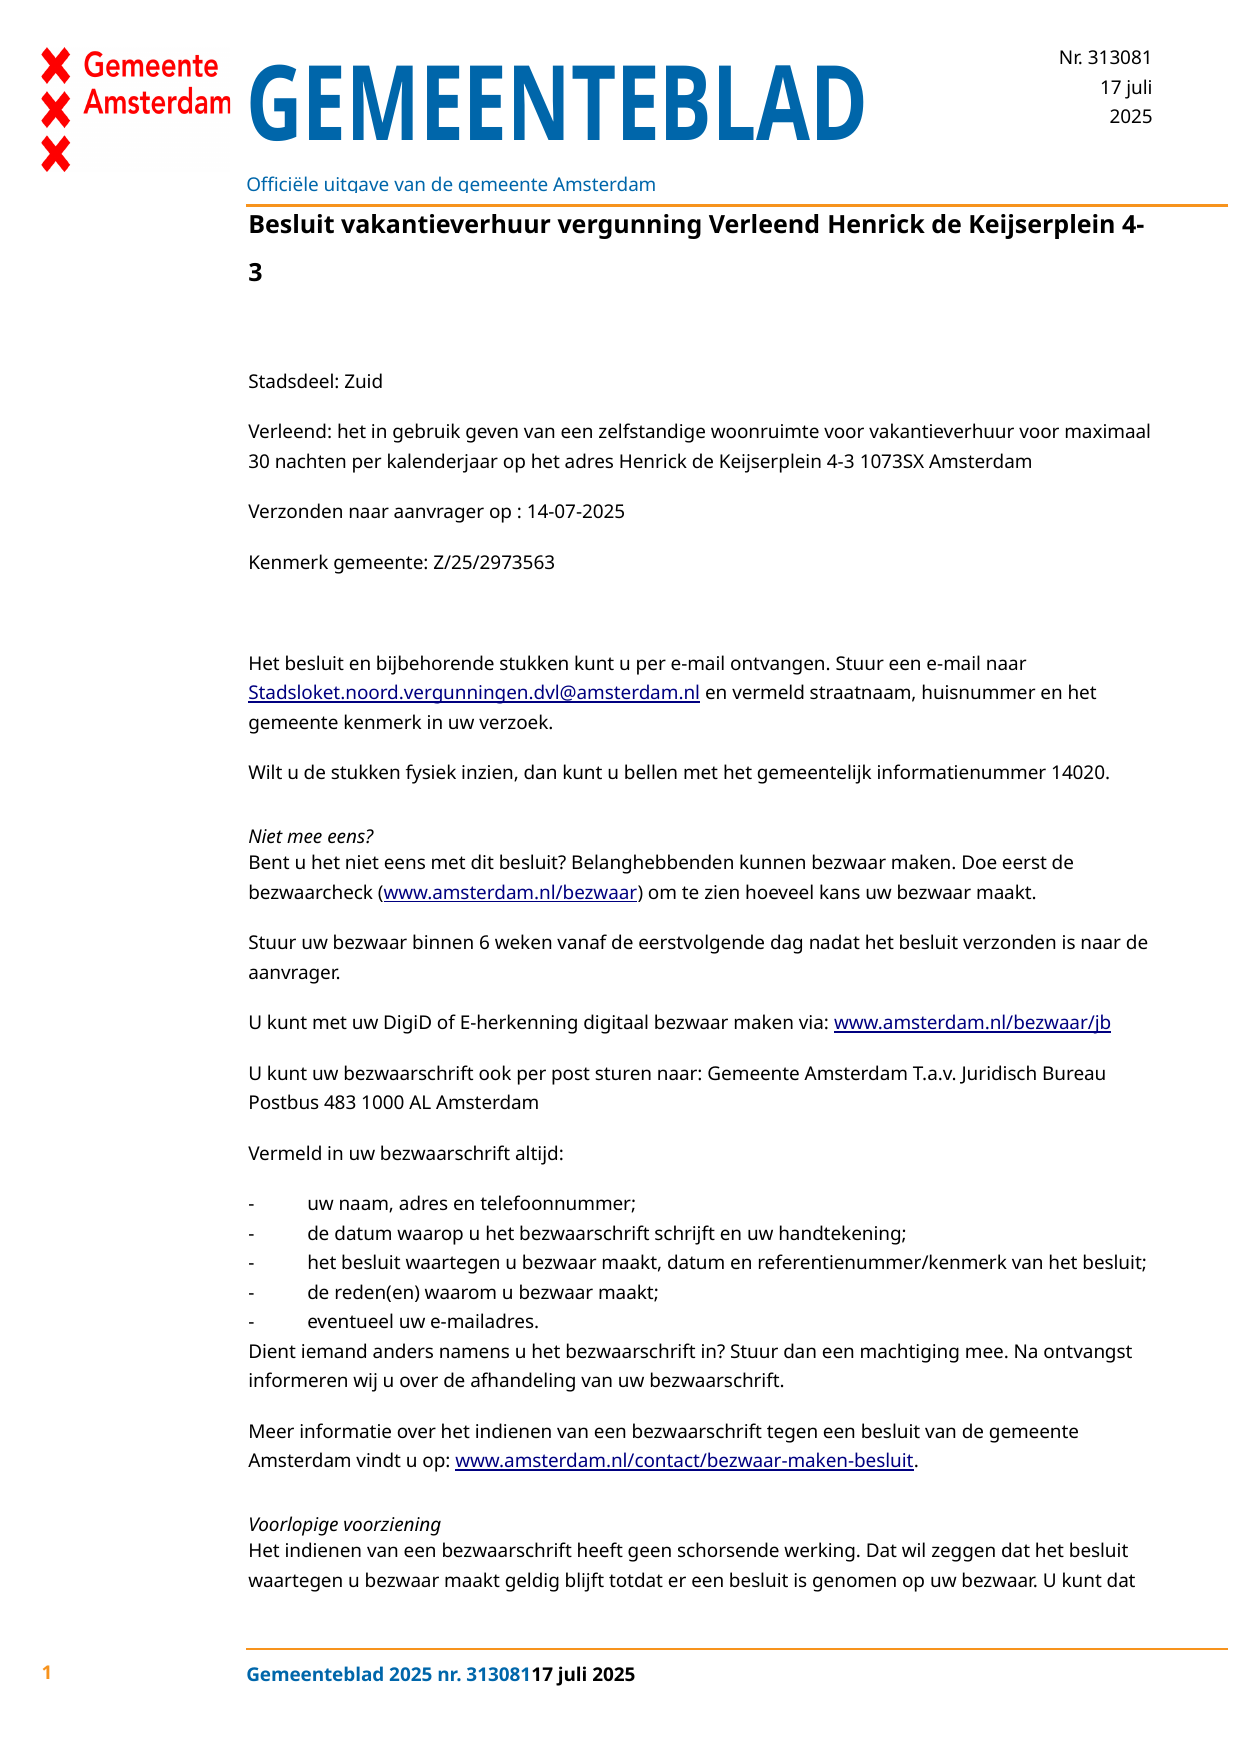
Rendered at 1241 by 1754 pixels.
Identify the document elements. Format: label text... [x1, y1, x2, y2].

text Stuur uw bezwaar binnen 6 weken vanaf de eerstvolgende dag nadat het besluit verzonden is naar de aanvrager. [248, 929, 1152, 984]
text Meer informatie over het indienen van een bezwaarschrift tegen een besluit van de gemeente Amsterdam vindt u op: www.amsterdam.nl/contact/bezwaar-maken-besluit. [248, 1418, 1152, 1473]
text U kunt uw bezwaarschrift ook per post sturen naar: Gemeente Amsterdam T.a.v. Juridisch Bureau Postbus 483 1000 AL Amsterdam [248, 1060, 1152, 1115]
text Het indienen van een bezwaarschrift heeft geen schorsende werking. Dat wil zeggen dat het besluit waartegen u bezwaar maakt geldig blijft totdat er een besluit is genomen op uw bezwaar. U kunt dat [248, 1537, 1152, 1593]
list eventueel uw e-mailadres. [248, 1308, 1152, 1334]
text Kenmerk gemeente: Z/25/2973563 [248, 549, 1152, 575]
text Niet mee eens? [248, 823, 1152, 849]
list het besluit waartegen u bezwaar maakt, datum en referentienummer/kenmerk van het besluit; [248, 1249, 1152, 1275]
text Wilt u de stukken fysiek inzien, dan kunt u bellen met het gemeentelijk informatienummer 14020. [248, 759, 1152, 785]
text Vermeld in uw bezwaarschrift altijd: [248, 1140, 1152, 1165]
text Stadsdeel: Zuid [248, 368, 1152, 394]
text Dient iemand anders namens u het bezwaarschrift in? Stuur dan een machtiging mee. Na ontvangst informeren wij u over de afhandeling van uw bezwaarschrift. [248, 1338, 1152, 1393]
list de datum waarop u het bezwaarschrift schrijft en uw handtekening; [248, 1220, 1152, 1245]
text Verzonden naar aanvrager op : 14-07-2025 [248, 499, 1152, 524]
text Verleend: het in gebruik geven van een zelfstandige woonruimte voor vakantieverhuur voor maximaal 30 nachten per kalenderjaar op het adres Henrick de Keijserplein 4-3 1073SX Amsterdam [248, 419, 1152, 474]
text U kunt met uw DigiD of E-herkenning digitaal bezwaar maken via: www.amsterdam.nl/bezwaar/jb [248, 1009, 1152, 1035]
text Besluit vakantieverhuur vergunning Verleend Henrick de Keijserplein 4-3 [248, 207, 1152, 288]
text Het besluit en bijbehorende stukken kunt u per e-mail ontvangen. Stuur een e-mail naar Stadsloket.noord.vergunningen.dvl@amsterdam.nl en vermeld straatnaam, huisnummer en het gemeente kenmerk in uw verzoek. [248, 650, 1152, 735]
list uw naam, adres en telefoonnummer; [248, 1190, 1152, 1216]
text Voorlopige voorziening [248, 1512, 1152, 1537]
picture [41, 47, 231, 172]
list de reden(en) waarom u bezwaar maakt; [248, 1279, 1152, 1304]
text Bent u het niet eens met dit besluit? Belanghebbenden kunnen bezwaar maken. Doe eerst de bezwaarcheck (www.amsterdam.nl/bezwaar) om te zien hoeveel kans uw bezwaar maakt. [248, 849, 1152, 904]
